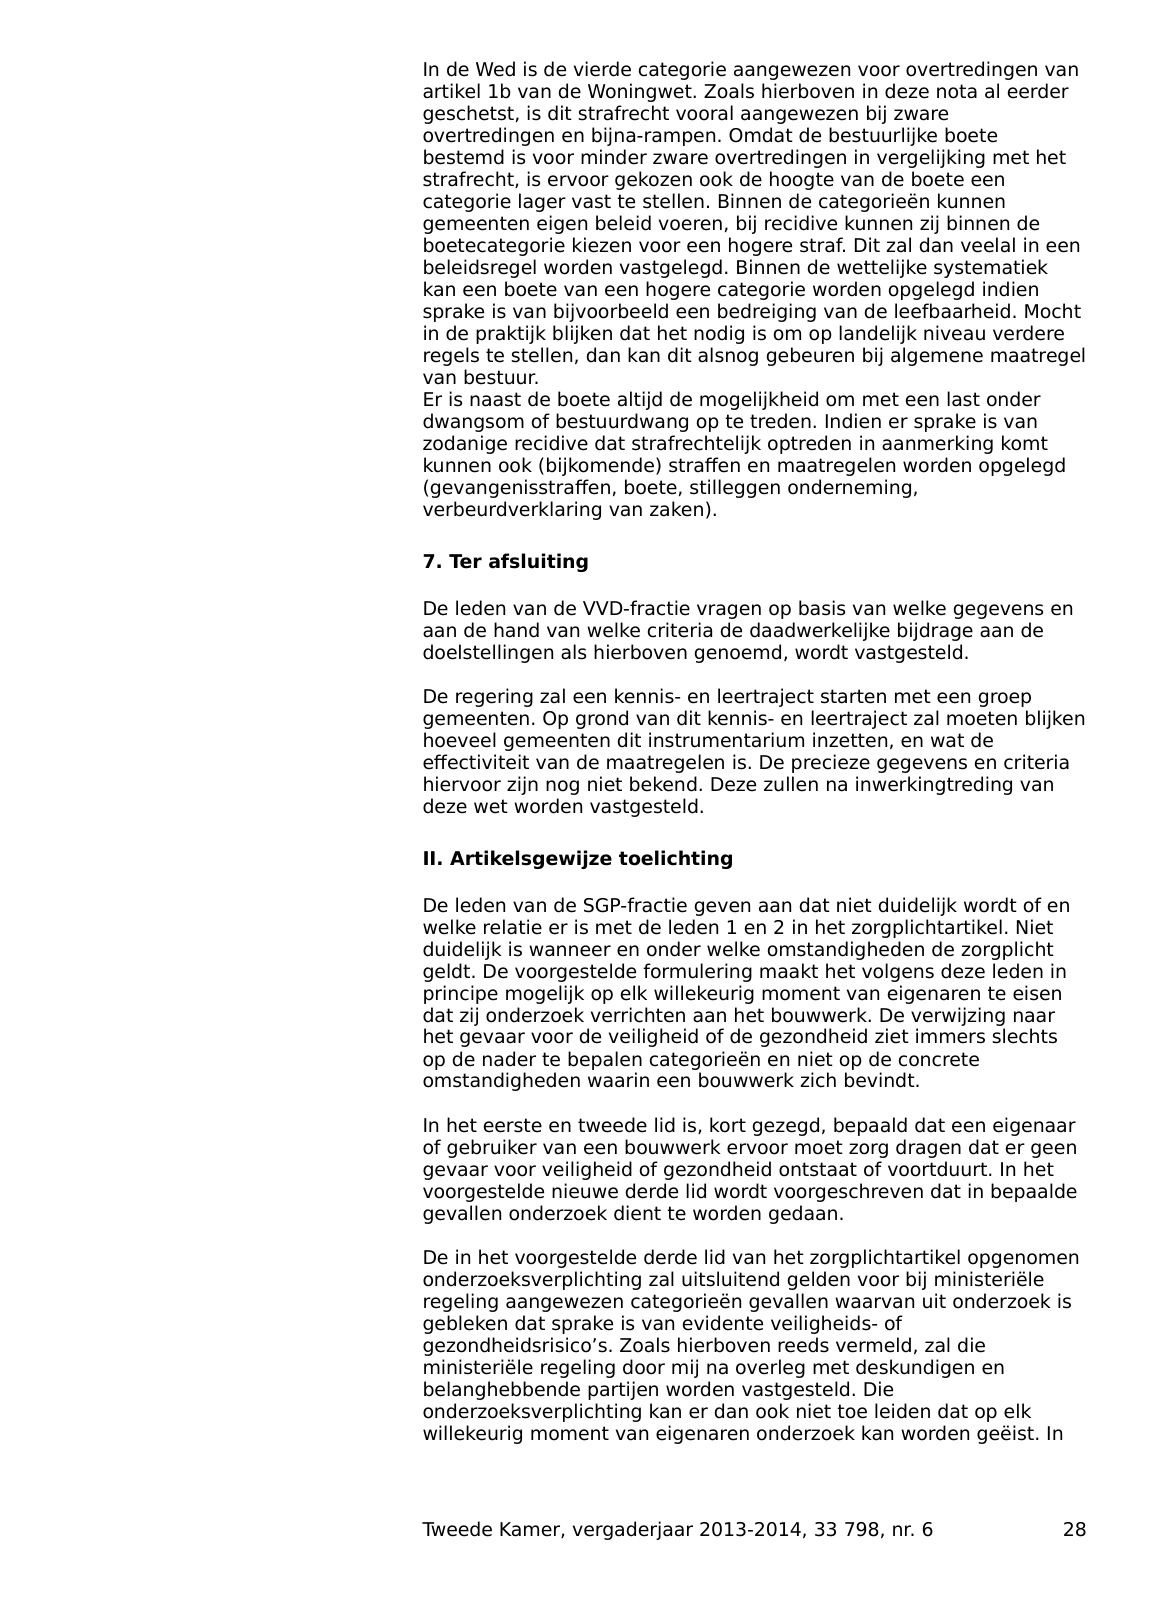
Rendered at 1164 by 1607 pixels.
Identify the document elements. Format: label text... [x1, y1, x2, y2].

text De leden van de VVD-fractie vragen op basis van welke gegevens en aan de hand van welke criteria de daadwerkelijke bijdrage aan de doelstellingen als hierboven genoemd, wordt vastgesteld. [422, 598, 1087, 663]
text De regering zal een kennis- en leertraject starten met een groep gemeenten. Op grond van dit kennis- en leertraject zal moeten blijken hoeveel gemeenten dit instrumentarium inzetten, en wat de effectiviteit van de maatregelen is. De precieze gegevens en criteria hiervoor zijn nog niet bekend. Deze zullen na inwerkingtreding van deze wet worden vastgesteld. [422, 686, 1087, 818]
text In de Wed is de vierde categorie aangewezen voor overtredingen van artikel 1b van de Woningwet. Zoals hierboven in deze nota al eerder geschetst, is dit strafrecht vooral aangewezen bij zware overtredingen en bijna-rampen. Omdat de bestuurlijke boete bestemd is voor minder zware overtredingen in vergelijking met het strafrecht, is ervoor gekozen ook de hoogte van de boete een categorie lager vast te stellen. Binnen de categorieën kunnen gemeenten eigen beleid voeren, bij recidive kunnen zij binnen de boetecategorie kiezen voor een hogere straf. Dit zal dan veelal in een beleidsregel worden vastgelegd. Binnen de wettelijke systematiek kan een boete van een hogere categorie worden opgelegd indien sprake is van bijvoorbeeld een bedreiging van de leefbaarheid. Mocht in de praktijk blijken dat het nodig is om op landelijk niveau verdere regels te stellen, dan kan dit alsnog gebeuren bij algemene maatregel van bestuur. [422, 59, 1087, 389]
text De in het voorgestelde derde lid van het zorgplichtartikel opgenomen onderzoeksverplichting zal uitsluitend gelden voor bij ministeriële regeling aangewezen categorieën gevallen waarvan uit onderzoek is gebleken dat sprake is van evidente veiligheids- of gezondheidsrisico’s. Zoals hierboven reeds vermeld, zal die ministeriële regeling door mij na overleg met deskundigen en belanghebbende partijen worden vastgesteld. Die onderzoeksverplichting kan er dan ook niet toe leiden dat op elk willekeurig moment van eigenaren onderzoek kan worden geëist. In [422, 1247, 1087, 1444]
subtitle II. Artikelsgewijze toelichting [422, 848, 1087, 869]
subtitle 7. Ter afsluiting [422, 551, 1087, 573]
text Er is naast de boete altijd de mogelijkheid om met een last onder dwangsom of bestuurdwang op te treden. Indien er sprake is van zodanige recidive dat strafrechtelijk optreden in aanmerking komt kunnen ook (bijkomende) straffen en maatregelen worden opgelegd (gevangenisstraffen, boete, stilleggen onderneming, verbeurdverklaring van zaken). [422, 389, 1087, 521]
text De leden van de SGP-fractie geven aan dat niet duidelijk wordt of en welke relatie er is met de leden 1 en 2 in het zorgplichtartikel. Niet duidelijk is wanneer en onder welke omstandigheden de zorgplicht geldt. De voorgestelde formulering maakt het volgens deze leden in principe mogelijk op elk willekeurig moment van eigenaren te eisen dat zij onderzoek verrichten aan het bouwwerk. De verwijzing naar het gevaar voor de veiligheid of de gezondheid ziet immers slechts op de nader te bepalen categorieën en niet op de concrete omstandigheden waarin een bouwwerk zich bevindt. [422, 894, 1087, 1092]
text In het eerste en tweede lid is, kort gezegd, bepaald dat een eigenaar of gebruiker van een bouwwerk ervoor moet zorg dragen dat er geen gevaar voor veiligheid of gezondheid ontstaat of voortduurt. In het voorgestelde nieuwe derde lid wordt voorgeschreven dat in bepaalde gevallen onderzoek dient te worden gedaan. [422, 1114, 1087, 1224]
